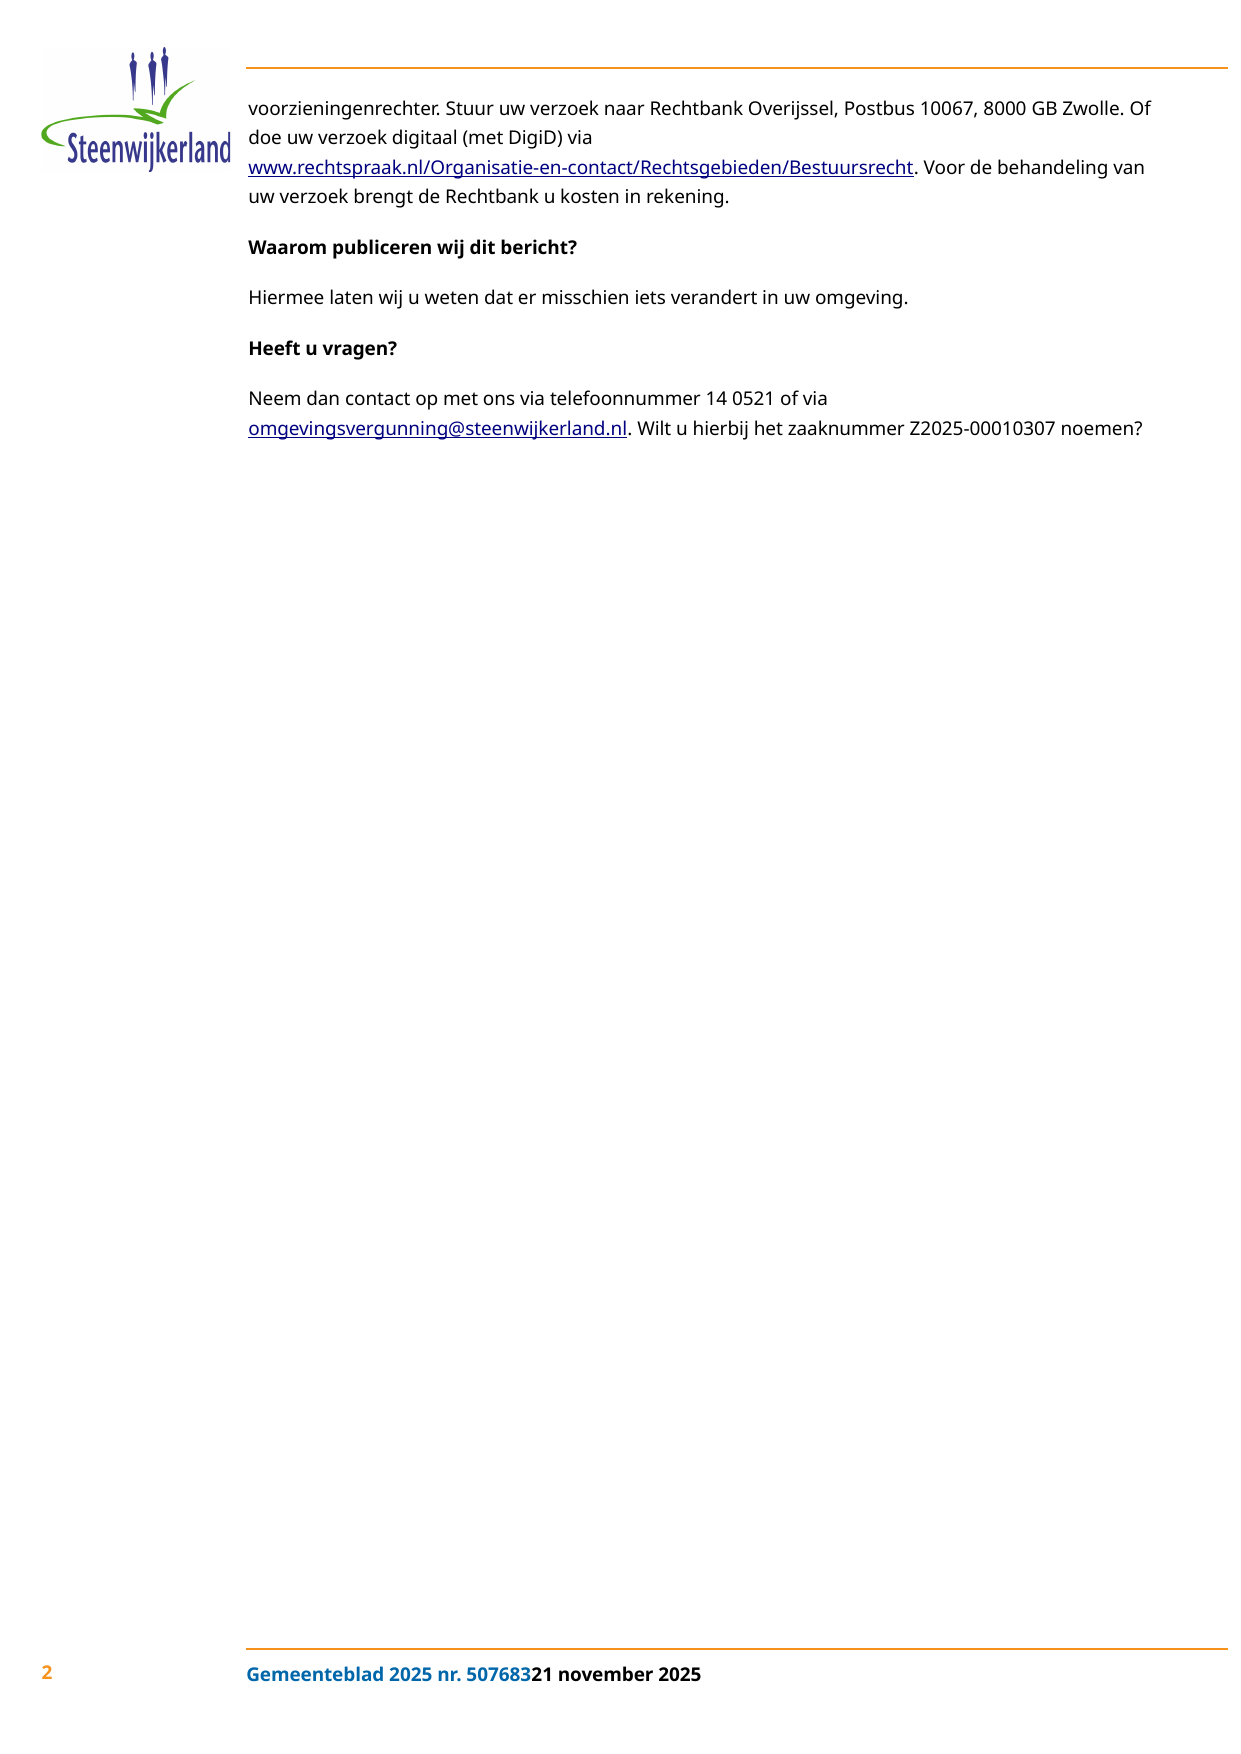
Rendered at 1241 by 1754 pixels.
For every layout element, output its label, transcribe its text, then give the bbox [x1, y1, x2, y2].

text Hiermee laten wij u weten dat er misschien iets verandert in uw omgeving. [248, 284, 1152, 310]
text voorzieningenrechter. Stuur uw verzoek naar Rechtbank Overijssel, Postbus 10067, 8000 GB Zwolle. Of doe uw verzoek digitaal (met DigiD) via www.rechtspraak.nl/Organisatie-en-contact/Rechtsgebieden/Bestuursrecht. Voor de behandeling van uw verzoek brengt de Rechtbank u kosten in rekening. [248, 95, 1152, 209]
text Heeft u vragen? [248, 335, 1152, 361]
text Neem dan contact op met ons via telefoonnummer 14 0521 of via omgevingsvergunning@steenwijkerland.nl. Wilt u hierbij het zaaknummer Z2025-00010307 noemen? [248, 385, 1152, 441]
picture [41, 47, 231, 172]
text Waarom publiceren wij dit bericht? [248, 234, 1152, 260]
